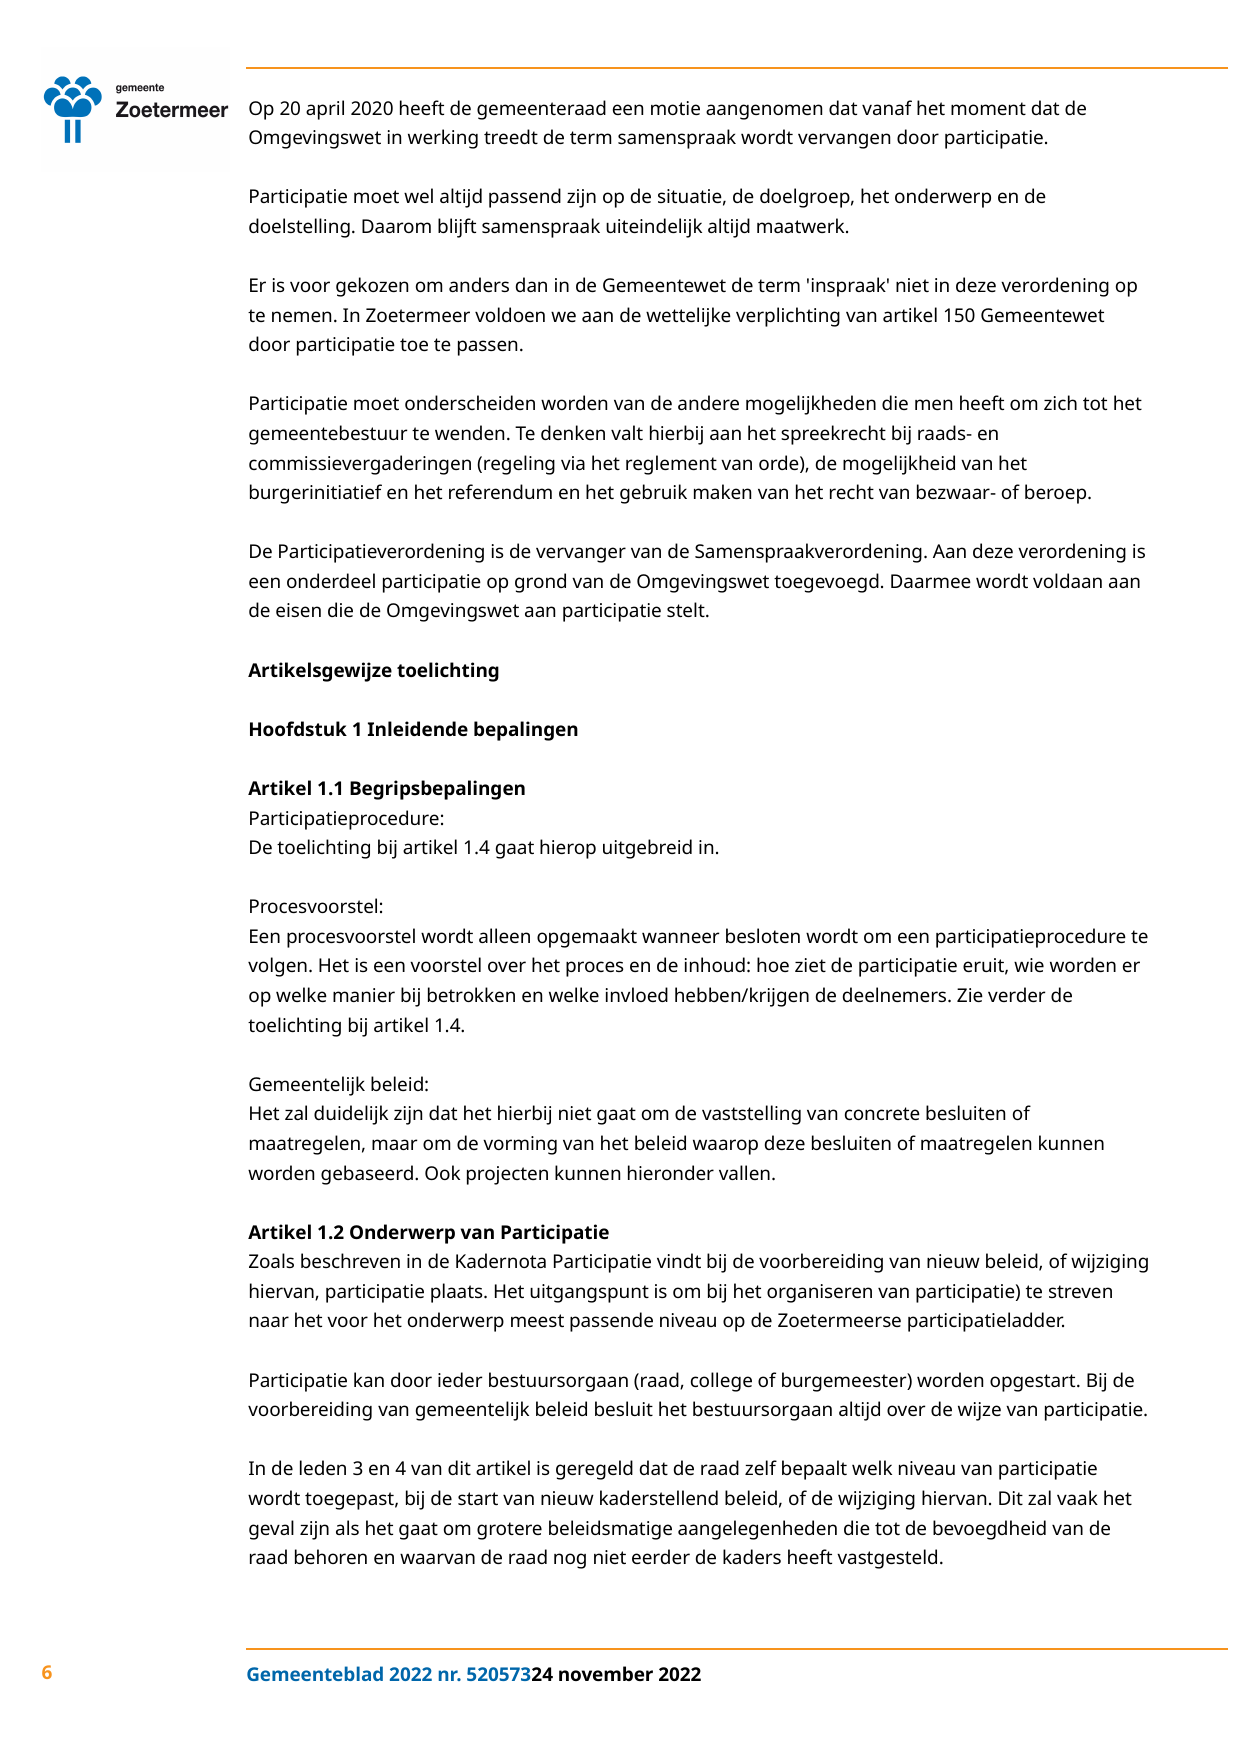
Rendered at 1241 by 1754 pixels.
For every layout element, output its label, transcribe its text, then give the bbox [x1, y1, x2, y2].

text Artikel 1.1 Begripsbepalingen [248, 775, 1152, 801]
text De toelichting bij artikel 1.4 gaat hierop uitgebreid in. [248, 834, 1152, 860]
text Gemeentelijk beleid: [248, 1071, 1152, 1097]
text Procesvoorstel: [248, 893, 1152, 919]
text De Participatieverordening is de vervanger van de Samenspraakverordening. Aan deze verordening is een onderdeel participatie op grond van de Omgevingswet toegevoegd. Daarmee wordt voldaan aan de eisen die de Omgevingswet aan participatie stelt. [248, 538, 1152, 623]
text Artikel 1.2 Onderwerp van Participatie [248, 1219, 1152, 1245]
text Artikelsgewijze toelichting [248, 657, 1152, 683]
text Het zal duidelijk zijn dat het hierbij niet gaat om de vaststelling van concrete besluiten of maatregelen, maar om de vorming van het beleid waarop deze besluiten of maatregelen kunnen worden gebaseerd. Ook projecten kunnen hieronder vallen. [248, 1101, 1152, 1186]
text Zoals beschreven in de Kadernota Participatie vindt bij de voorbereiding van nieuw beleid, of wijziging hiervan, participatie plaats. Het uitgangspunt is om bij het organiseren van participatie) te streven naar het voor het onderwerp meest passende niveau op de Zoetermeerse participatieladder. [248, 1248, 1152, 1333]
picture [41, 47, 231, 172]
text Participatie kan door ieder bestuursorgaan (raad, college of burgemeester) worden opgestart. Bij de voorbereiding van gemeentelijk beleid besluit het bestuursorgaan altijd over de wijze van participatie. [248, 1367, 1152, 1422]
text Participatie moet wel altijd passend zijn op de situatie, de doelgroep, het onderwerp en de doelstelling. Daarom blijft samenspraak uiteindelijk altijd maatwerk. [248, 183, 1152, 239]
text In de leden 3 en 4 van dit artikel is geregeld dat de raad zelf bepaalt welk niveau van participatie wordt toegepast, bij de start van nieuw kaderstellend beleid, of de wijziging hiervan. Dit zal vaak het geval zijn als het gaat om grotere beleidsmatige aangelegenheden die tot de bevoegdheid van de raad behoren en waarvan de raad nog niet eerder de kaders heeft vastgesteld. [248, 1456, 1152, 1570]
text Participatie moet onderscheiden worden van de andere mogelijkheden die men heeft om zich tot het gemeentebestuur te wenden. Te denken valt hierbij aan het spreekrecht bij raads- en commissievergaderingen (regeling via het reglement van orde), de mogelijkheid van het burgerinitiatief en het referendum en het gebruik maken van het recht van bezwaar- of beroep. [248, 391, 1152, 505]
text Op 20 april 2020 heeft de gemeenteraad een motie aangenomen dat vanaf het moment dat de Omgevingswet in werking treedt de term samenspraak wordt vervangen door participatie. [248, 95, 1152, 150]
text Er is voor gekozen om anders dan in de Gemeentewet de term 'inspraak' niet in deze verordening op te nemen. In Zoetermeer voldoen we aan de wettelijke verplichting van artikel 150 Gemeentewet door participatie toe te passen. [248, 272, 1152, 357]
text Participatieprocedure: [248, 805, 1152, 831]
text Een procesvoorstel wordt alleen opgemaakt wanneer besloten wordt om een participatieprocedure te volgen. Het is een voorstel over het proces en de inhoud: hoe ziet de participatie eruit, wie worden er op welke manier bij betrokken en welke invloed hebben/krijgen de deelnemers. Zie verder de toelichting bij artikel 1.4. [248, 923, 1152, 1038]
text Hoofdstuk 1 Inleidende bepalingen [248, 716, 1152, 742]
